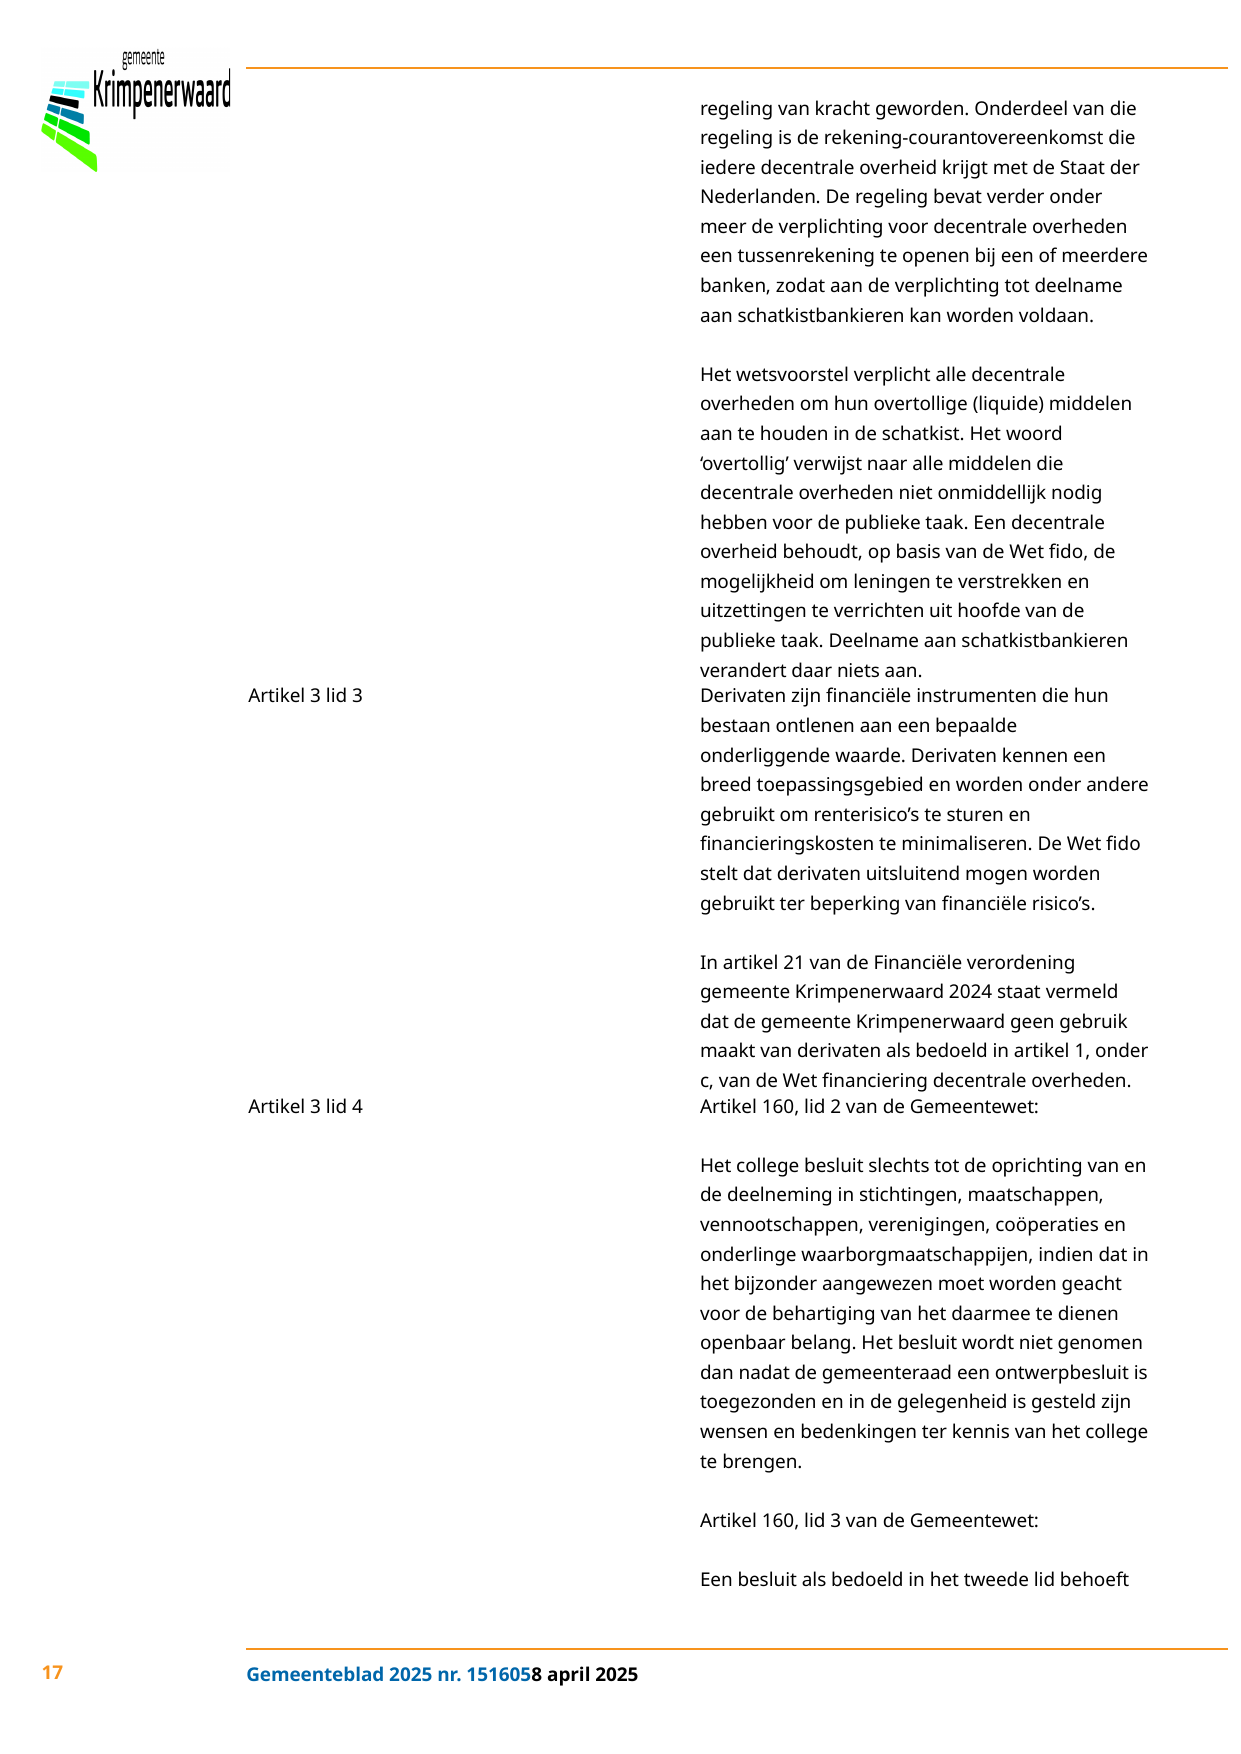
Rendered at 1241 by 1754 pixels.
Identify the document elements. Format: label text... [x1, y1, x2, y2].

table_cell Artikel 3 lid 3 [248, 683, 700, 1093]
picture [41, 47, 231, 172]
table_cell Artikel 160, lid 2 van de Gemeentewet: Het college besluit slechts tot de oprichting van en de deelneming in stichtingen, maatschappen, vennootschappen, verenigingen, coöperaties en onderlinge waarborgmaatschappijen, indien dat in het bijzonder aangewezen moet worden geacht voor de behartiging van het daarmee te dienen openbaar belang. Het besluit wordt niet genomen dan nadat de gemeenteraad een ontwerpbesluit is toegezonden en in de gelegenheid is gesteld zijn wensen en bedenkingen ter kennis van het college te brengen. Artikel 160, lid 3 van de Gemeentewet: Een besluit als bedoeld in het tweede lid behoeft [700, 1093, 1152, 1592]
table_cell [248, 95, 700, 683]
table_cell Derivaten zijn financiële instrumenten die hun bestaan ontlenen aan een bepaalde onderliggende waarde. Derivaten kennen een breed toepassingsgebied en worden onder andere gebruikt om renterisico’s te sturen en financieringskosten te minimaliseren. De Wet fido stelt dat derivaten uitsluitend mogen worden gebruikt ter beperking van financiële risico’s. In artikel 21 van de Financiële verordening gemeente Krimpenerwaard 2024 staat vermeld dat de gemeente Krimpenerwaard geen gebruik maakt van derivaten als bedoeld in artikel 1, onder c, van de Wet financiering decentrale overheden. [700, 683, 1152, 1093]
table_cell Artikel 3 lid 4 [248, 1093, 700, 1592]
table_cell regeling van kracht geworden. Onderdeel van die regeling is de rekening-courantovereenkomst die iedere decentrale overheid krijgt met de Staat der Nederlanden. De regeling bevat verder onder meer de verplichting voor decentrale overheden een tussenrekening te openen bij een of meerdere banken, zodat aan de verplichting tot deelname aan schatkistbankieren kan worden voldaan. Het wetsvoorstel verplicht alle decentrale overheden om hun overtollige (liquide) middelen aan te houden in de schatkist. Het woord ‘overtollig’ verwijst naar alle middelen die decentrale overheden niet onmiddellijk nodig hebben voor de publieke taak. Een decentrale overheid behoudt, op basis van de Wet fido, de mogelijkheid om leningen te verstrekken en uitzettingen te verrichten uit hoofde van de publieke taak. Deelname aan schatkistbankieren verandert daar niets aan. [700, 95, 1152, 683]
